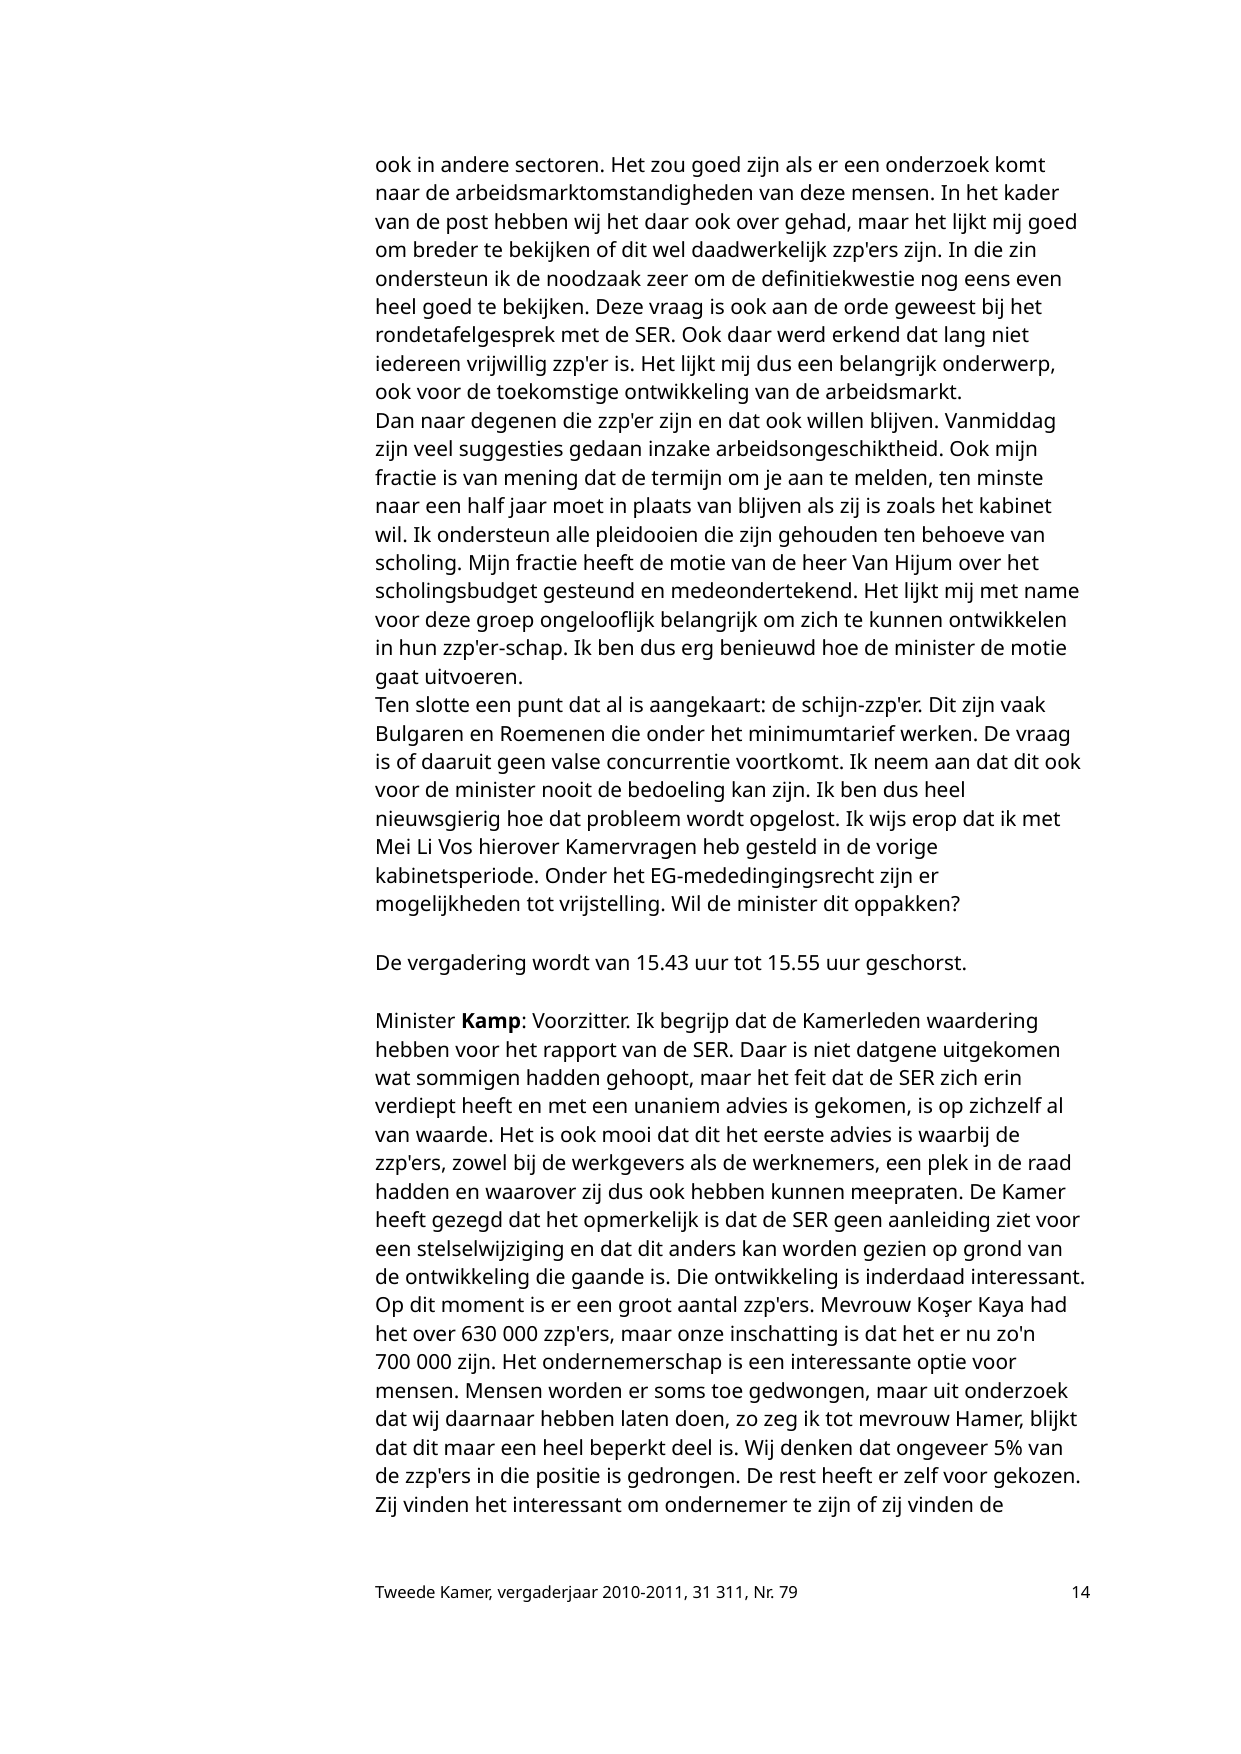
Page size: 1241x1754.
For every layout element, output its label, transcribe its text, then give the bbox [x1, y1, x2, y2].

text Ten slotte een punt dat al is aangekaart: de schijn-zzp'er. Dit zijn vaak Bulgaren en Roemenen die onder het minimumtarief werken. De vraag is of daaruit geen valse concurrentie voortkomt. Ik neem aan dat dit ook voor de minister nooit de bedoeling kan zijn. Ik ben dus heel nieuwsgierig hoe dat probleem wordt opgelost. Ik wijs erop dat ik met Mei Li Vos hierover Kamervragen heb gesteld in de vorige kabinetsperiode. Onder het EG-mededingingsrecht zijn er mogelijkheden tot vrijstelling. Wil de minister dit oppakken? [375, 690, 1090, 918]
text De vergadering wordt van 15.43 uur tot 15.55 uur geschorst. [375, 948, 1090, 976]
text Dan naar degenen die zzp'er zijn en dat ook willen blijven. Vanmiddag zijn veel suggesties gedaan inzake arbeidsongeschiktheid. Ook mijn fractie is van mening dat de termijn om je aan te melden, ten minste naar een half jaar moet in plaats van blijven als zij is zoals het kabinet wil. Ik ondersteun alle pleidooien die zijn gehouden ten behoeve van scholing. Mijn fractie heeft de motie van de heer Van Hijum over het scholingsbudget gesteund en medeondertekend. Het lijkt mij met name voor deze groep ongelooflijk belangrijk om zich te kunnen ontwikkelen in hun zzp'er-schap. Ik ben dus erg benieuwd hoe de minister de motie gaat uitvoeren. [375, 406, 1090, 690]
text Minister Kamp: Voorzitter. Ik begrijp dat de Kamerleden waardering hebben voor het rapport van de SER. Daar is niet datgene uitgekomen wat sommigen hadden gehoopt, maar het feit dat de SER zich erin verdiept heeft en met een unaniem advies is gekomen, is op zichzelf al van waarde. Het is ook mooi dat dit het eerste advies is waarbij de zzp'ers, zowel bij de werkgevers als de werknemers, een plek in de raad hadden en waarover zij dus ook hebben kunnen meepraten. De Kamer heeft gezegd dat het opmerkelijk is dat de SER geen aanleiding ziet voor een stelselwijziging en dat dit anders kan worden gezien op grond van de ontwikkeling die gaande is. Die ontwikkeling is inderdaad interessant. Op dit moment is er een groot aantal zzp'ers. Mevrouw Koşer Kaya had het over 630 000 zzp'ers, maar onze inschatting is dat het er nu zo'n 700 000 zijn. Het ondernemerschap is een interessante optie voor mensen. Mensen worden er soms toe gedwongen, maar uit onderzoek dat wij daarnaar hebben laten doen, zo zeg ik tot mevrouw Hamer, blijkt dat dit maar een heel beperkt deel is. Wij denken dat ongeveer 5% van de zzp'ers in die positie is gedrongen. De rest heeft er zelf voor gekozen. Zij vinden het interessant om ondernemer te zijn of zij vinden de [375, 1006, 1090, 1518]
text ook in andere sectoren. Het zou goed zijn als er een onderzoek komt naar de arbeidsmarktomstandigheden van deze mensen. In het kader van de post hebben wij het daar ook over gehad, maar het lijkt mij goed om breder te bekijken of dit wel daadwerkelijk zzp'ers zijn. In die zin ondersteun ik de noodzaak zeer om de definitiekwestie nog eens even heel goed te bekijken. Deze vraag is ook aan de orde geweest bij het rondetafelgesprek met de SER. Ook daar werd erkend dat lang niet iedereen vrijwillig zzp'er is. Het lijkt mij dus een belangrijk onderwerp, ook voor de toekomstige ontwikkeling van de arbeidsmarkt. [375, 150, 1090, 406]
